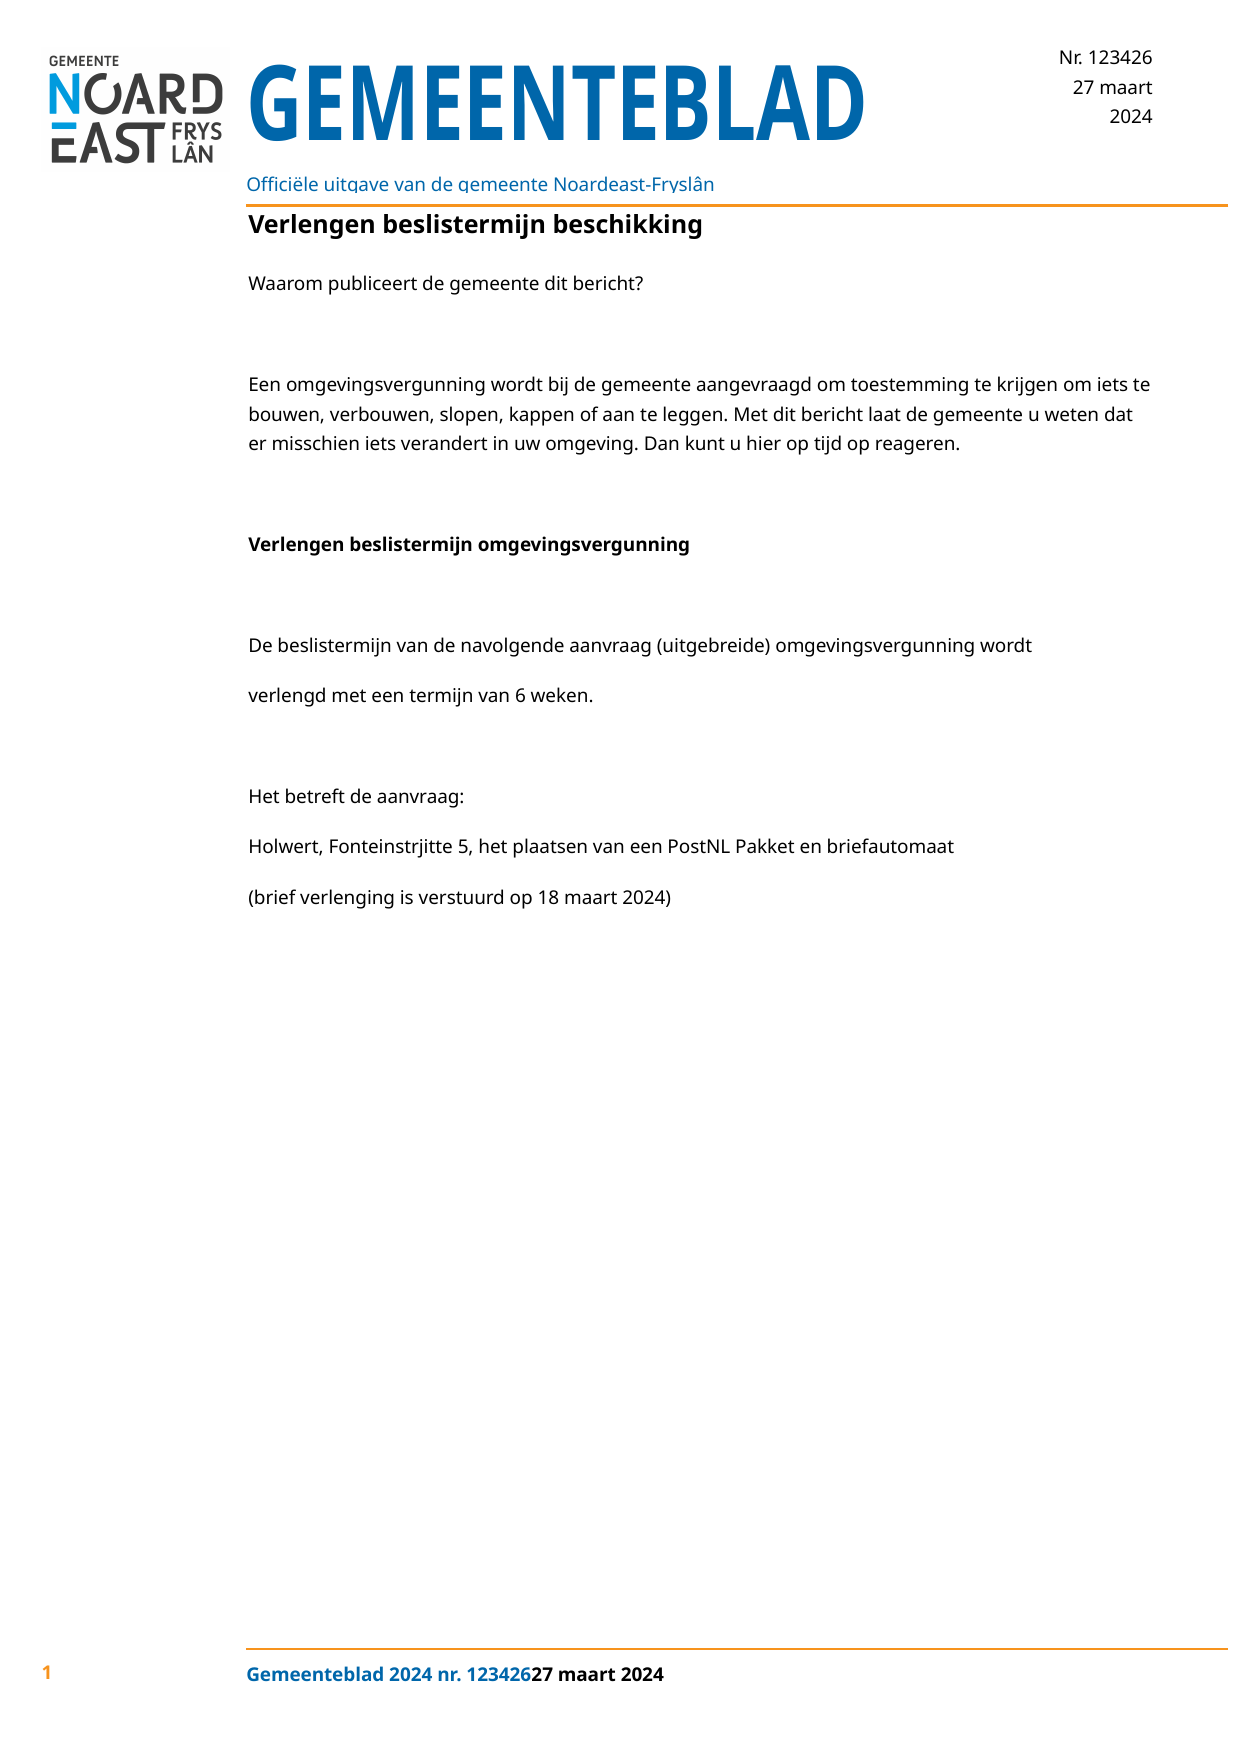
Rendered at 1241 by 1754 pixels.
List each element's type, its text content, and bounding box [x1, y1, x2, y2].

text verlengd met een termijn van 6 weken. [248, 682, 1152, 708]
text Een omgevingsvergunning wordt bij de gemeente aangevraagd om toestemming te krijgen om iets te bouwen, verbouwen, slopen, kappen of aan te leggen. Met dit bericht laat de gemeente u weten dat er misschien iets verandert in uw omgeving. Dan kunt u hier op tijd op reageren. [248, 371, 1152, 456]
text Holwert, Fonteinstrjitte 5, het plaatsen van een PostNL Pakket en briefautomaat [248, 834, 1152, 859]
text Waarom publiceert de gemeente dit bericht? [248, 270, 1152, 296]
picture [41, 47, 231, 172]
text (brief verlenging is verstuurd op 18 maart 2024) [248, 884, 1152, 910]
text Het betreft de aanvraag: [248, 783, 1152, 809]
text Verlengen beslistermijn omgevingsvergunning [248, 531, 1152, 557]
text De beslistermijn van de navolgende aanvraag (uitgebreide) omgevingsvergunning wordt [248, 632, 1152, 658]
text Verlengen beslistermijn beschikking [248, 207, 1152, 241]
